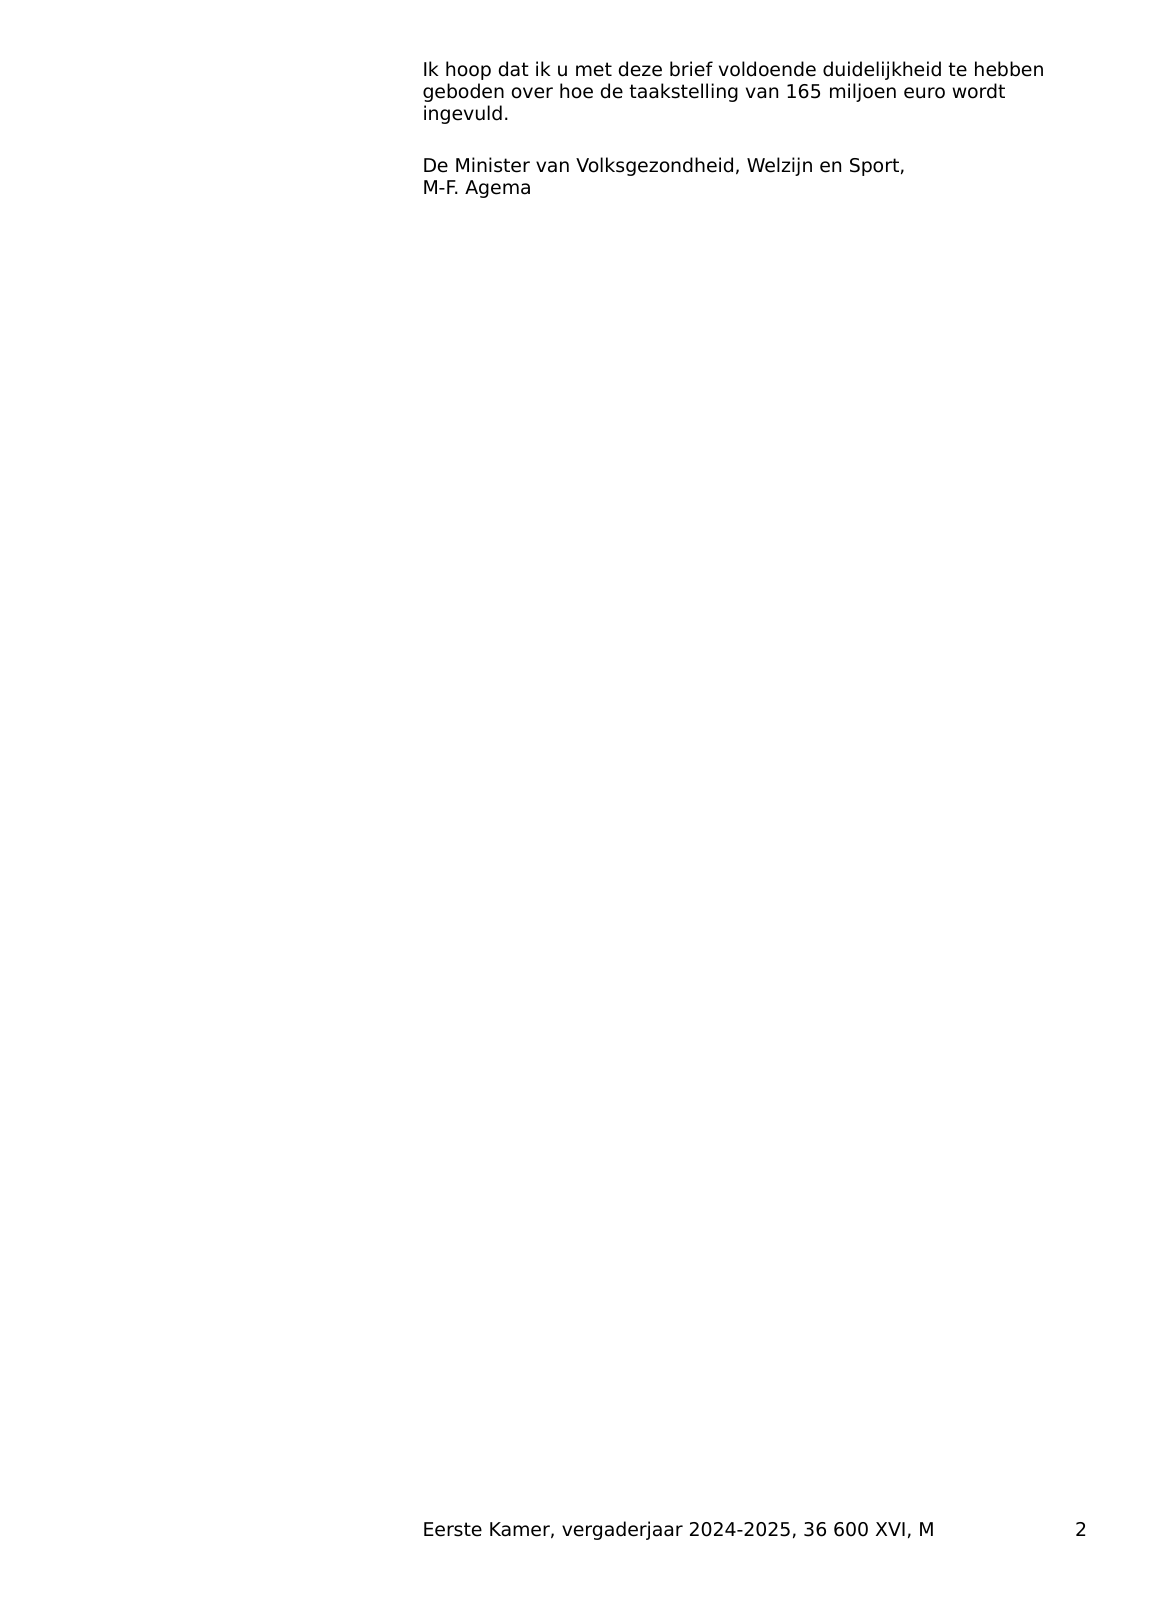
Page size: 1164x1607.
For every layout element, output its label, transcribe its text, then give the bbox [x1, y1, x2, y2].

text De Minister van Volksgezondheid, Welzijn en Sport, M-F. Agema [422, 155, 1087, 199]
text Ik hoop dat ik u met deze brief voldoende duidelijkheid te hebben geboden over hoe de taakstelling van 165 miljoen euro wordt ingevuld. [422, 59, 1087, 125]
